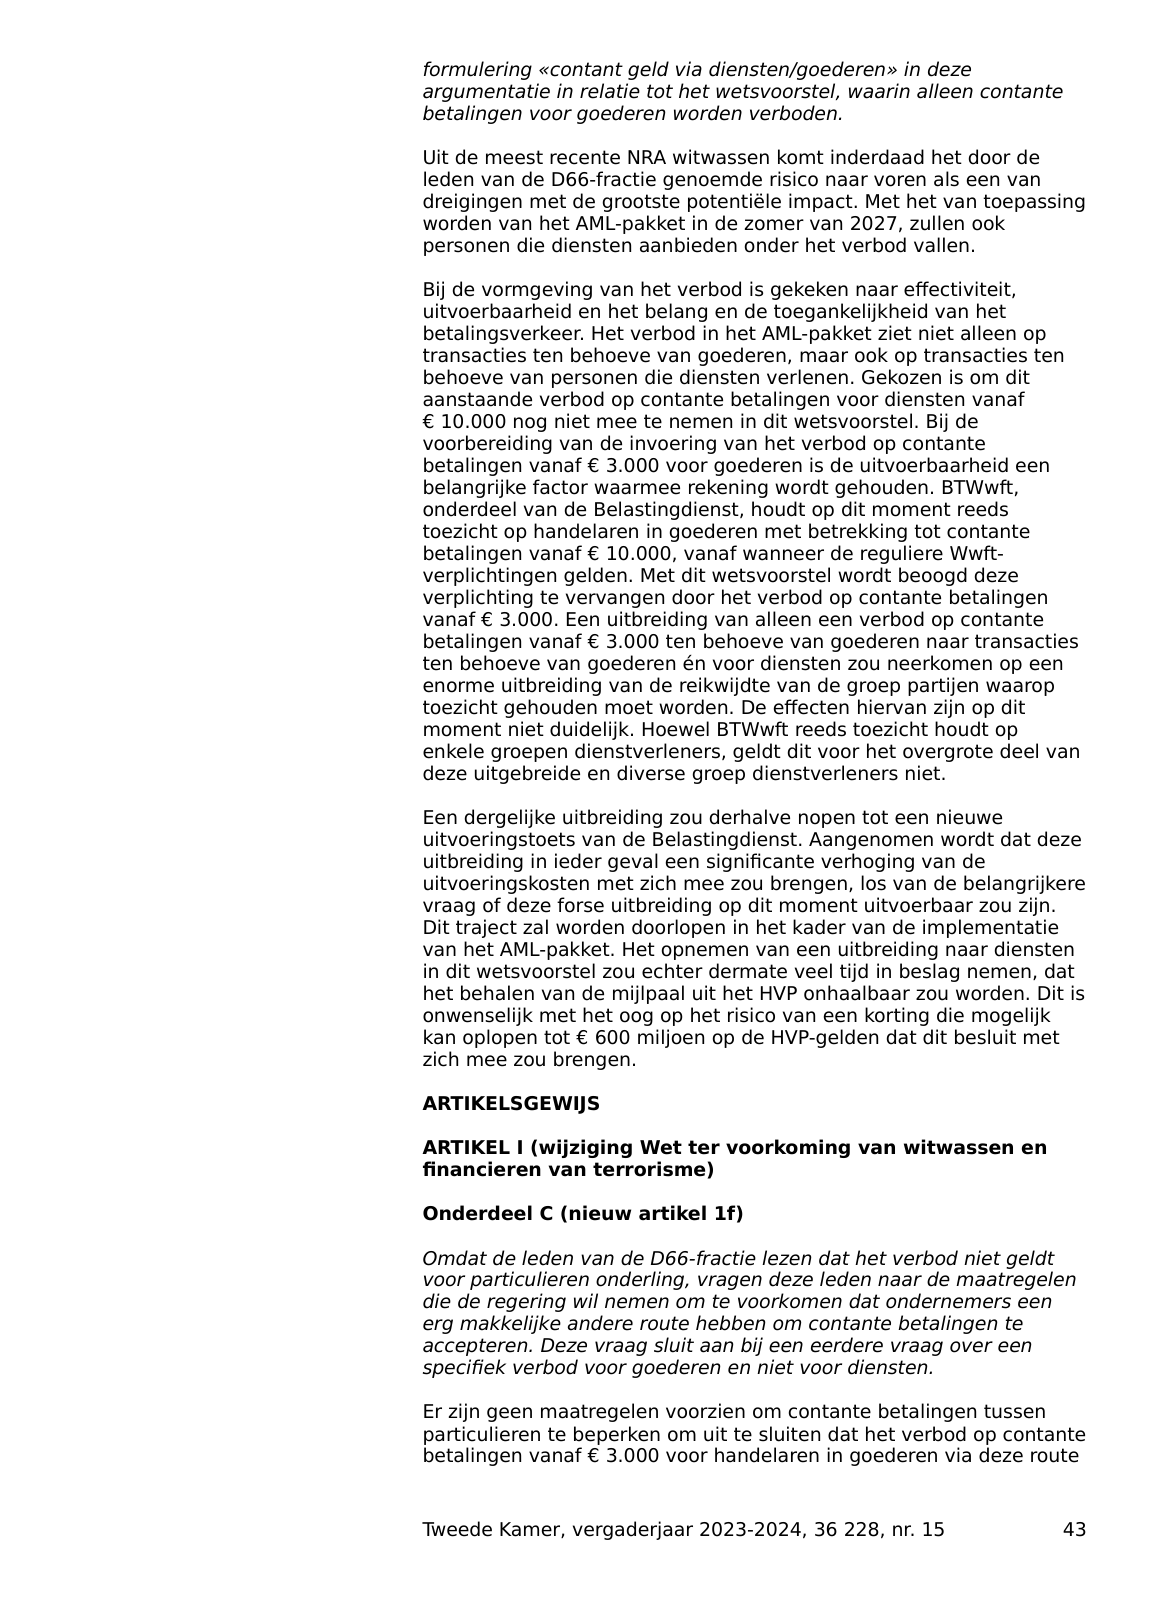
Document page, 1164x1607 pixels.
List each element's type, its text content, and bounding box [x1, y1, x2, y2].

subtitle ARTIKELSGEWIJS [422, 1093, 1087, 1115]
text formulering «contant geld via diensten/goederen» in deze argumentatie in relatie tot het wetsvoorstel, waarin alleen contante betalingen voor goederen worden verboden. [422, 59, 1087, 125]
subtitle Onderdeel C (nieuw artikel 1f) [422, 1203, 1087, 1225]
text Een dergelijke uitbreiding zou derhalve nopen tot een nieuwe uitvoeringstoets van de Belastingdienst. Aangenomen wordt dat deze uitbreiding in ieder geval een significante verhoging van de uitvoeringskosten met zich mee zou brengen, los van de belangrijkere vraag of deze forse uitbreiding op dit moment uitvoerbaar zou zijn. Dit traject zal worden doorlopen in het kader van de implementatie van het AML-pakket. Het opnemen van een uitbreiding naar diensten in dit wetsvoorstel zou echter dermate veel tijd in beslag nemen, dat het behalen van de mijlpaal uit het HVP onhaalbaar zou worden. Dit is onwenselijk met het oog op het risico van een korting die mogelijk kan oplopen tot € 600 miljoen op de HVP-gelden dat dit besluit met zich mee zou brengen. [422, 807, 1087, 1071]
subtitle ARTIKEL I (wijziging Wet ter voorkoming van witwassen en financieren van terrorisme) [422, 1137, 1087, 1181]
text Bij de vormgeving van het verbod is gekeken naar effectiviteit, uitvoerbaarheid en het belang en de toegankelijkheid van het betalingsverkeer. Het verbod in het AML-pakket ziet niet alleen op transacties ten behoeve van goederen, maar ook op transacties ten behoeve van personen die diensten verlenen. Gekozen is om dit aanstaande verbod op contante betalingen voor diensten vanaf € 10.000 nog niet mee te nemen in dit wetsvoorstel. Bij de voorbereiding van de invoering van het verbod op contante betalingen vanaf € 3.000 voor goederen is de uitvoerbaarheid een belangrijke factor waarmee rekening wordt gehouden. BTWwft, onderdeel van de Belastingdienst, houdt op dit moment reeds toezicht op handelaren in goederen met betrekking tot contante betalingen vanaf € 10.000, vanaf wanneer de reguliere Wwft-verplichtingen gelden. Met dit wetsvoorstel wordt beoogd deze verplichting te vervangen door het verbod op contante betalingen vanaf € 3.000. Een uitbreiding van alleen een verbod op contante betalingen vanaf € 3.000 ten behoeve van goederen naar transacties ten behoeve van goederen én voor diensten zou neerkomen op een enorme uitbreiding van de reikwijdte van de groep partijen waarop toezicht gehouden moet worden. De effecten hiervan zijn op dit moment niet duidelijk. Hoewel BTWwft reeds toezicht houdt op enkele groepen dienstverleners, geldt dit voor het overgrote deel van deze uitgebreide en diverse groep dienstverleners niet. [422, 279, 1087, 785]
text Uit de meest recente NRA witwassen komt inderdaad het door de leden van de D66-fractie genoemde risico naar voren als een van dreigingen met de grootste potentiële impact. Met het van toepassing worden van het AML-pakket in de zomer van 2027, zullen ook personen die diensten aanbieden onder het verbod vallen. [422, 147, 1087, 257]
text Omdat de leden van de D66-fractie lezen dat het verbod niet geldt voor particulieren onderling, vragen deze leden naar de maatregelen die de regering wil nemen om te voorkomen dat ondernemers een erg makkelijke andere route hebben om contante betalingen te accepteren. Deze vraag sluit aan bij een eerdere vraag over een specifiek verbod voor goederen en niet voor diensten. [422, 1247, 1087, 1379]
text Er zijn geen maatregelen voorzien om contante betalingen tussen particulieren te beperken om uit te sluiten dat het verbod op contante betalingen vanaf € 3.000 voor handelaren in goederen via deze route [422, 1401, 1087, 1467]
